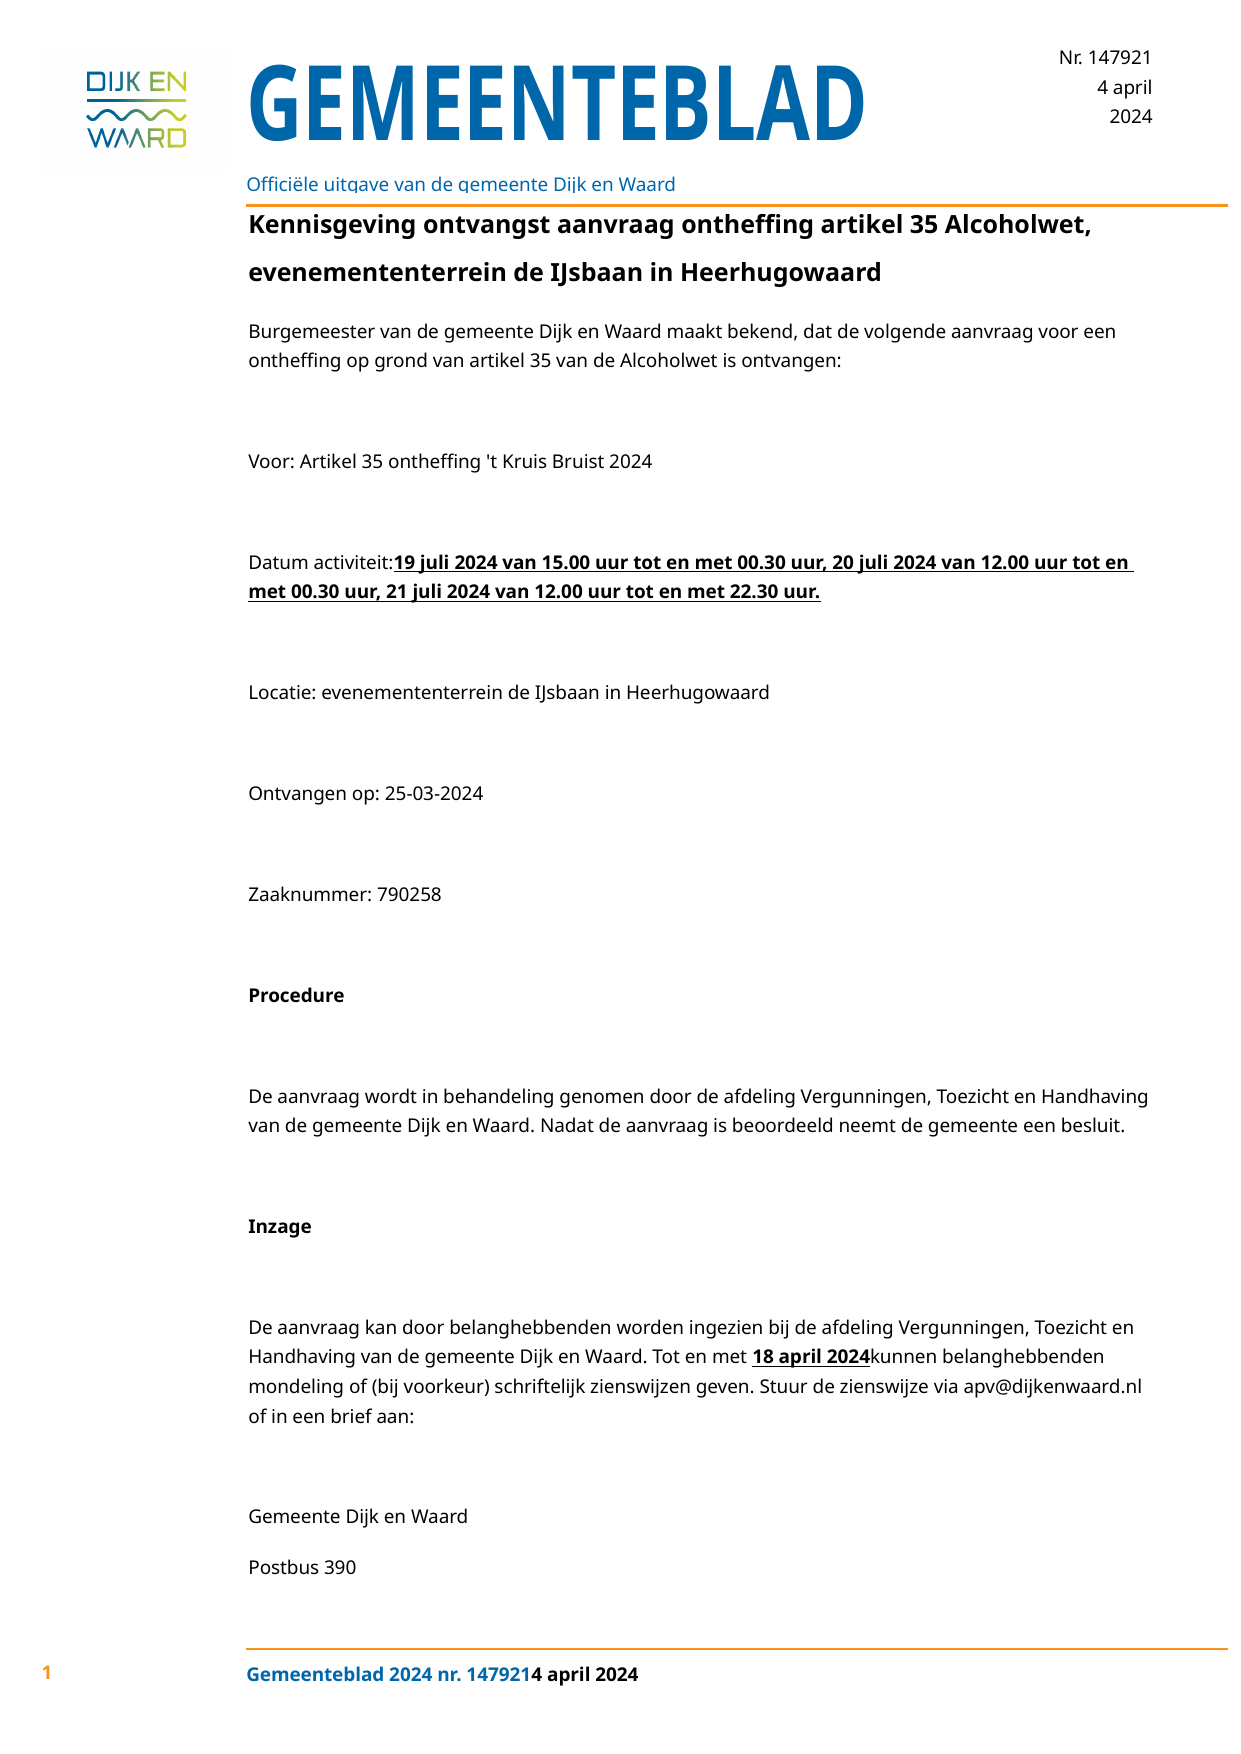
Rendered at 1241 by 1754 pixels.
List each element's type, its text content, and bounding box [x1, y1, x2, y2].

text Zaaknummer: 790258 [248, 881, 1152, 907]
text De aanvraag kan door belanghebbenden worden ingezien bij de afdeling Vergunningen, Toezicht en Handhaving van de gemeente Dijk en Waard. Tot en met 18 april 2024kunnen belanghebbenden mondeling of (bij voorkeur) schriftelijk zienswijzen geven. Stuur de zienswijze via apv@dijkenwaard.nl of in een brief aan: [248, 1314, 1152, 1429]
text Gemeente Dijk en Waard [248, 1504, 1152, 1529]
text Ontvangen op: 25-03-2024 [248, 780, 1152, 806]
text Locatie: evenemententerrein de IJsbaan in Heerhugowaard [248, 679, 1152, 705]
picture [41, 47, 231, 172]
text Inzage [248, 1213, 1152, 1239]
text Kennisgeving ontvangst aanvraag ontheffing artikel 35 Alcoholwet, evenemententerrein de IJsbaan in Heerhugowaard [248, 207, 1152, 288]
text Voor: Artikel 35 ontheffing 't Kruis Bruist 2024 [248, 448, 1152, 474]
text Procedure [248, 982, 1152, 1008]
text Datum activiteit:19 juli 2024 van 15.00 uur tot en met 00.30 uur, 20 juli 2024 van 12.00 uur tot en met 00.30 uur, 21 juli 2024 van 12.00 uur tot en met 22.30 uur. [248, 549, 1152, 604]
text Postbus 390 [248, 1554, 1152, 1580]
text Burgemeester van de gemeente Dijk en Waard maakt bekend, dat de volgende aanvraag voor een ontheffing op grond van artikel 35 van de Alcoholwet is ontvangen: [248, 318, 1152, 373]
text De aanvraag wordt in behandeling genomen door de afdeling Vergunningen, Toezicht en Handhaving van de gemeente Dijk en Waard. Nadat de aanvraag is beoordeeld neemt de gemeente een besluit. [248, 1083, 1152, 1138]
